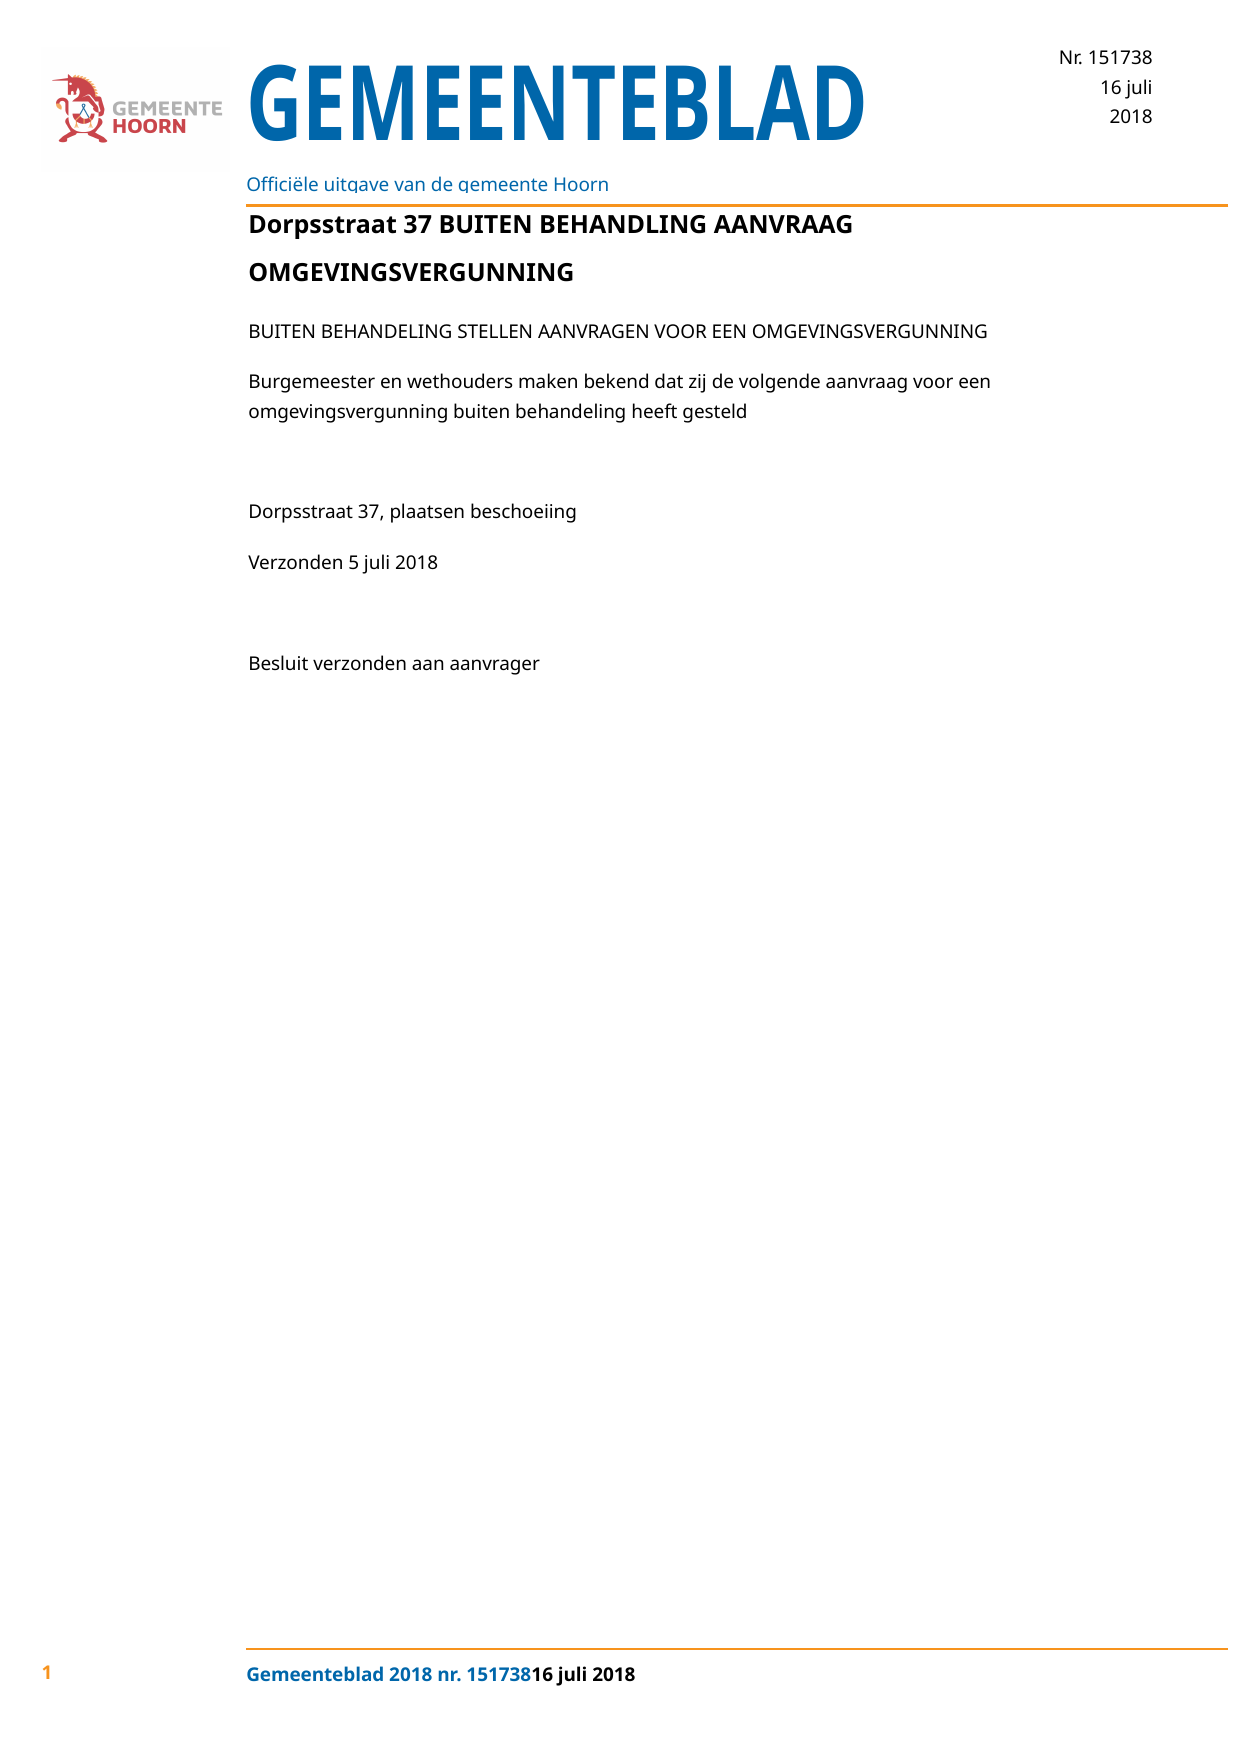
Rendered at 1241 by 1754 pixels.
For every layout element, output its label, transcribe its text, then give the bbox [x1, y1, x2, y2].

text Dorpsstraat 37, plaatsen beschoeiing [248, 499, 1152, 524]
text Burgemeester en wethouders maken bekend dat zij de volgende aanvraag voor een omgevingsvergunning buiten behandeling heeft gesteld [248, 368, 1152, 424]
picture [41, 47, 231, 172]
text Dorpsstraat 37 BUITEN BEHANDLING AANVRAAG OMGEVINGSVERGUNNING [248, 207, 1152, 288]
text Verzonden 5 juli 2018 [248, 549, 1152, 575]
text Besluit verzonden aan aanvrager [248, 650, 1152, 676]
text BUITEN BEHANDELING STELLEN AANVRAGEN VOOR EEN OMGEVINGSVERGUNNING [248, 318, 1152, 344]
